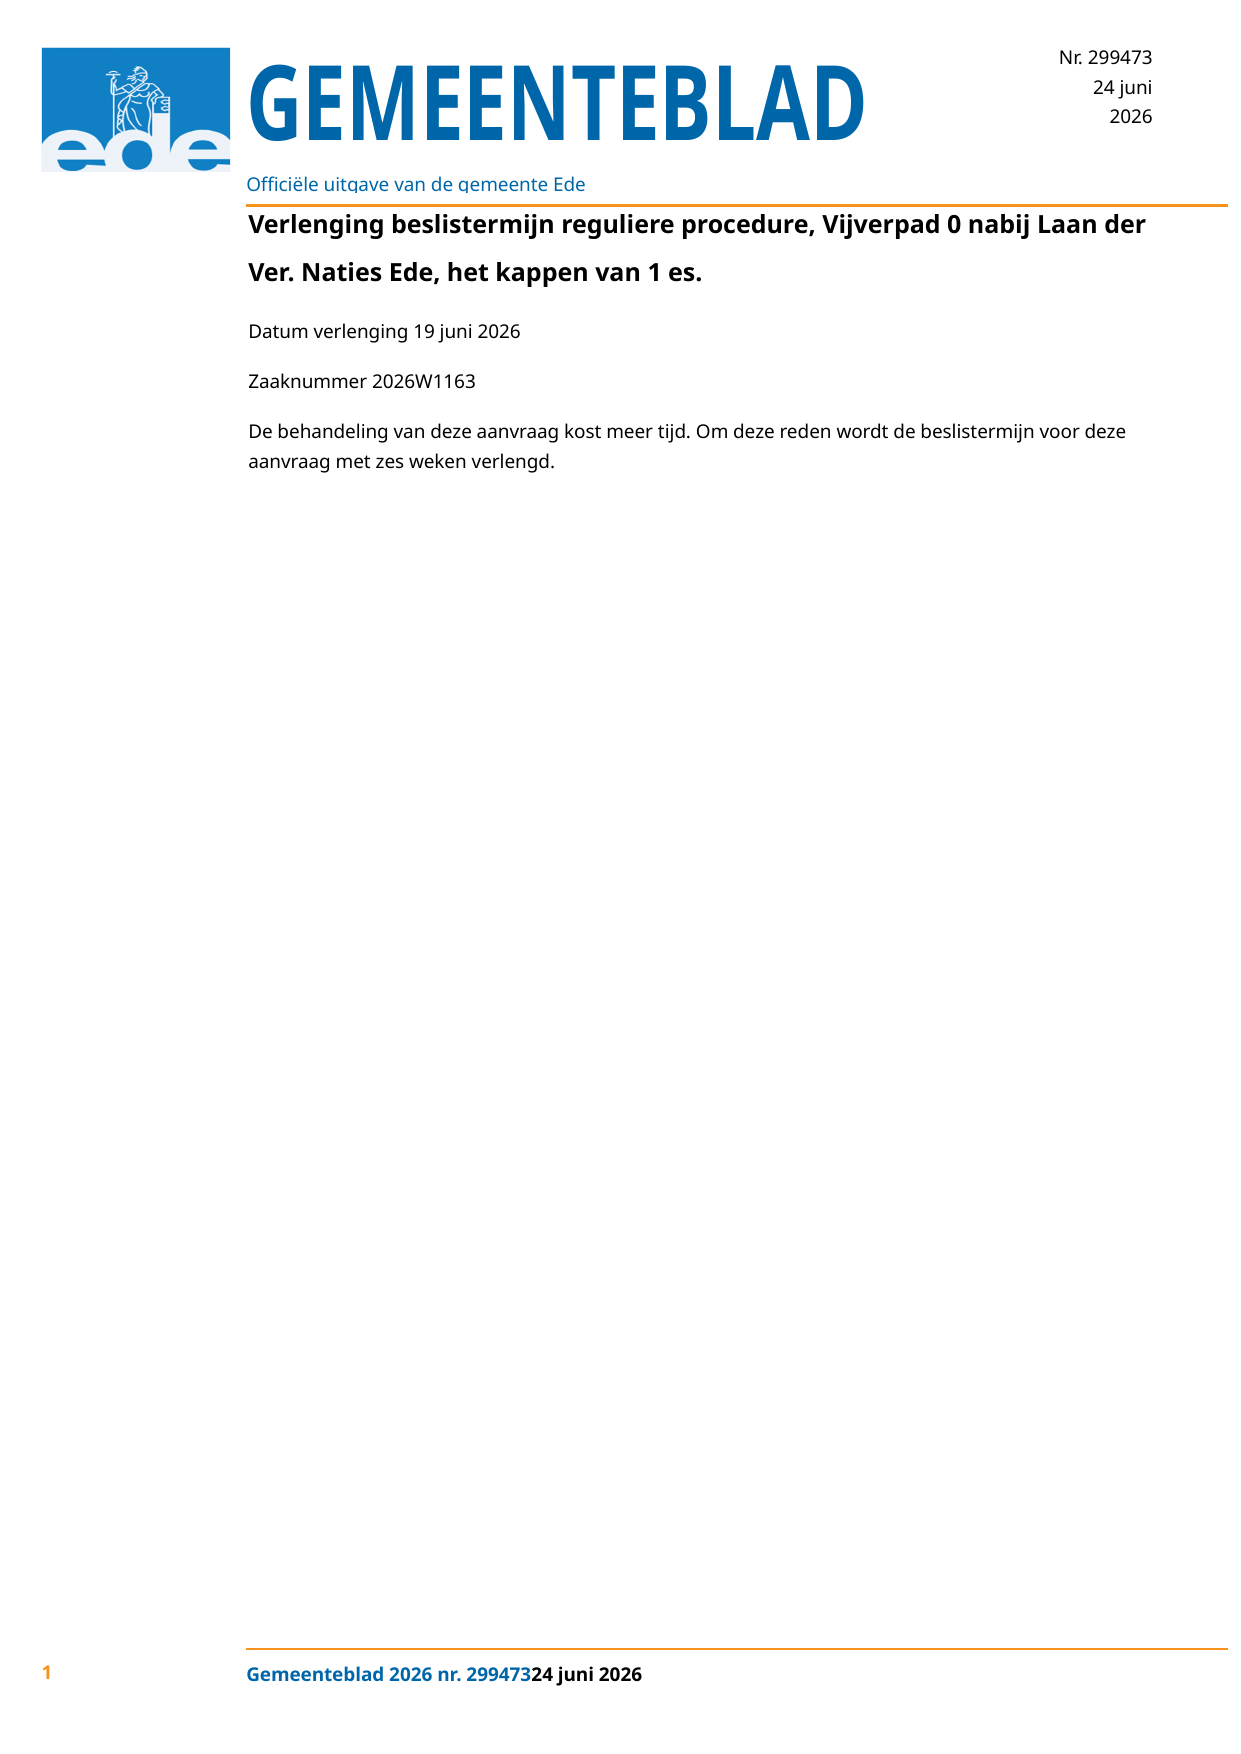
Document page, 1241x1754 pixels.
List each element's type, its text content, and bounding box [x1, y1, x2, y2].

picture [41, 47, 231, 172]
text Verlenging beslistermijn reguliere procedure, Vijverpad 0 nabij Laan der Ver. Naties Ede, het kappen van 1 es. [248, 207, 1152, 288]
text Datum verlenging 19 juni 2026 [248, 318, 1152, 344]
text De behandeling van deze aanvraag kost meer tijd. Om deze reden wordt de beslistermijn voor deze aanvraag met zes weken verlengd. [248, 419, 1152, 474]
text Zaaknummer 2026W1163 [248, 368, 1152, 394]
